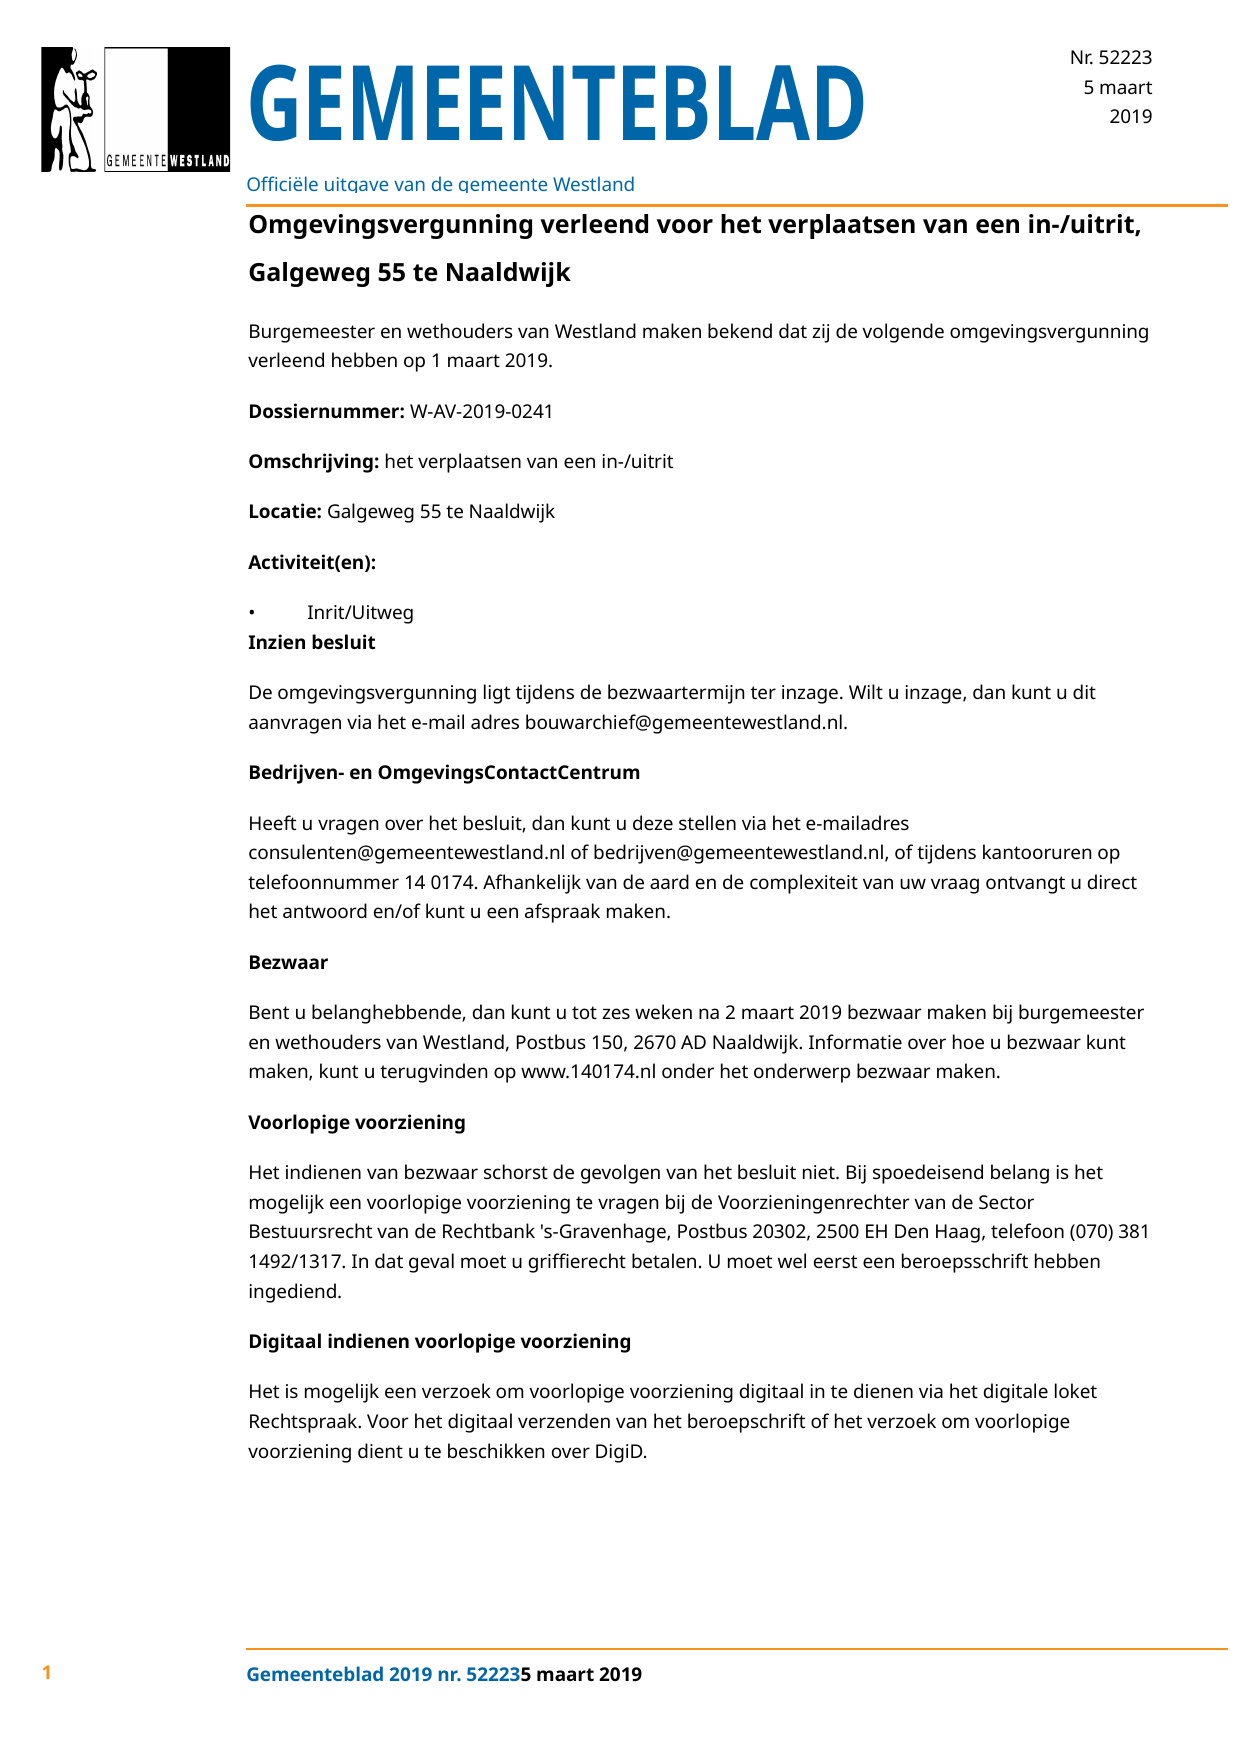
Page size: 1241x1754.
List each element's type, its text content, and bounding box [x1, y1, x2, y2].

text Heeft u vragen over het besluit, dan kunt u deze stellen via het e-mailadres consulenten@gemeentewestland.nl of bedrijven@gemeentewestland.nl, of tijdens kantooruren op telefoonnummer 14 0174. Afhankelijk van de aard en de complexiteit van uw vraag ontvangt u direct het antwoord en/of kunt u een afspraak maken. [248, 810, 1152, 924]
text Locatie: Galgeweg 55 te Naaldwijk [248, 499, 1152, 524]
text Bedrijven- en OmgevingsContactCentrum [248, 759, 1152, 785]
text Omschrijving: het verplaatsen van een in-/uitrit [248, 448, 1152, 474]
picture [41, 47, 231, 172]
text Activiteit(en): [248, 549, 1152, 575]
text Omgevingsvergunning verleend voor het verplaatsen van een in-/uitrit, Galgeweg 55 te Naaldwijk [248, 207, 1152, 288]
text Dossiernummer: W-AV-2019-0241 [248, 398, 1152, 424]
text Digitaal indienen voorlopige voorziening [248, 1328, 1152, 1354]
text Het is mogelijk een verzoek om voorlopige voorziening digitaal in te dienen via het digitale loket Rechtspraak. Voor het digitaal verzenden van het beroepschrift of het verzoek om voorlopige voorziening dient u te beschikken over DigiD. [248, 1379, 1152, 1464]
text Bent u belanghebbende, dan kunt u tot zes weken na 2 maart 2019 bezwaar maken bij burgemeester en wethouders van Westland, Postbus 150, 2670 AD Naaldwijk. Informatie over hoe u bezwaar kunt maken, kunt u terugvinden op www.140174.nl onder het onderwerp bezwaar maken. [248, 999, 1152, 1084]
text Het indienen van bezwaar schorst de gevolgen van het besluit niet. Bij spoedeisend belang is het mogelijk een voorlopige voorziening te vragen bij de Voorzieningenrechter van de Sector Bestuursrecht van de Rechtbank 's-Gravenhage, Postbus 20302, 2500 EH Den Haag, telefoon (070) 381 1492/1317. In dat geval moet u griffierecht betalen. U moet wel eerst een beroepsschrift hebben ingediend. [248, 1159, 1152, 1304]
text De omgevingsvergunning ligt tijdens de bezwaartermijn ter inzage. Wilt u inzage, dan kunt u dit aanvragen via het e-mail adres bouwarchief@gemeentewestland.nl. [248, 679, 1152, 735]
list Inrit/Uitweg [248, 599, 1152, 625]
text Bezwaar [248, 949, 1152, 975]
text Burgemeester en wethouders van Westland maken bekend dat zij de volgende omgevingsvergunning verleend hebben op 1 maart 2019. [248, 318, 1152, 373]
text Voorlopige voorziening [248, 1109, 1152, 1135]
text Inzien besluit [248, 629, 1152, 655]
